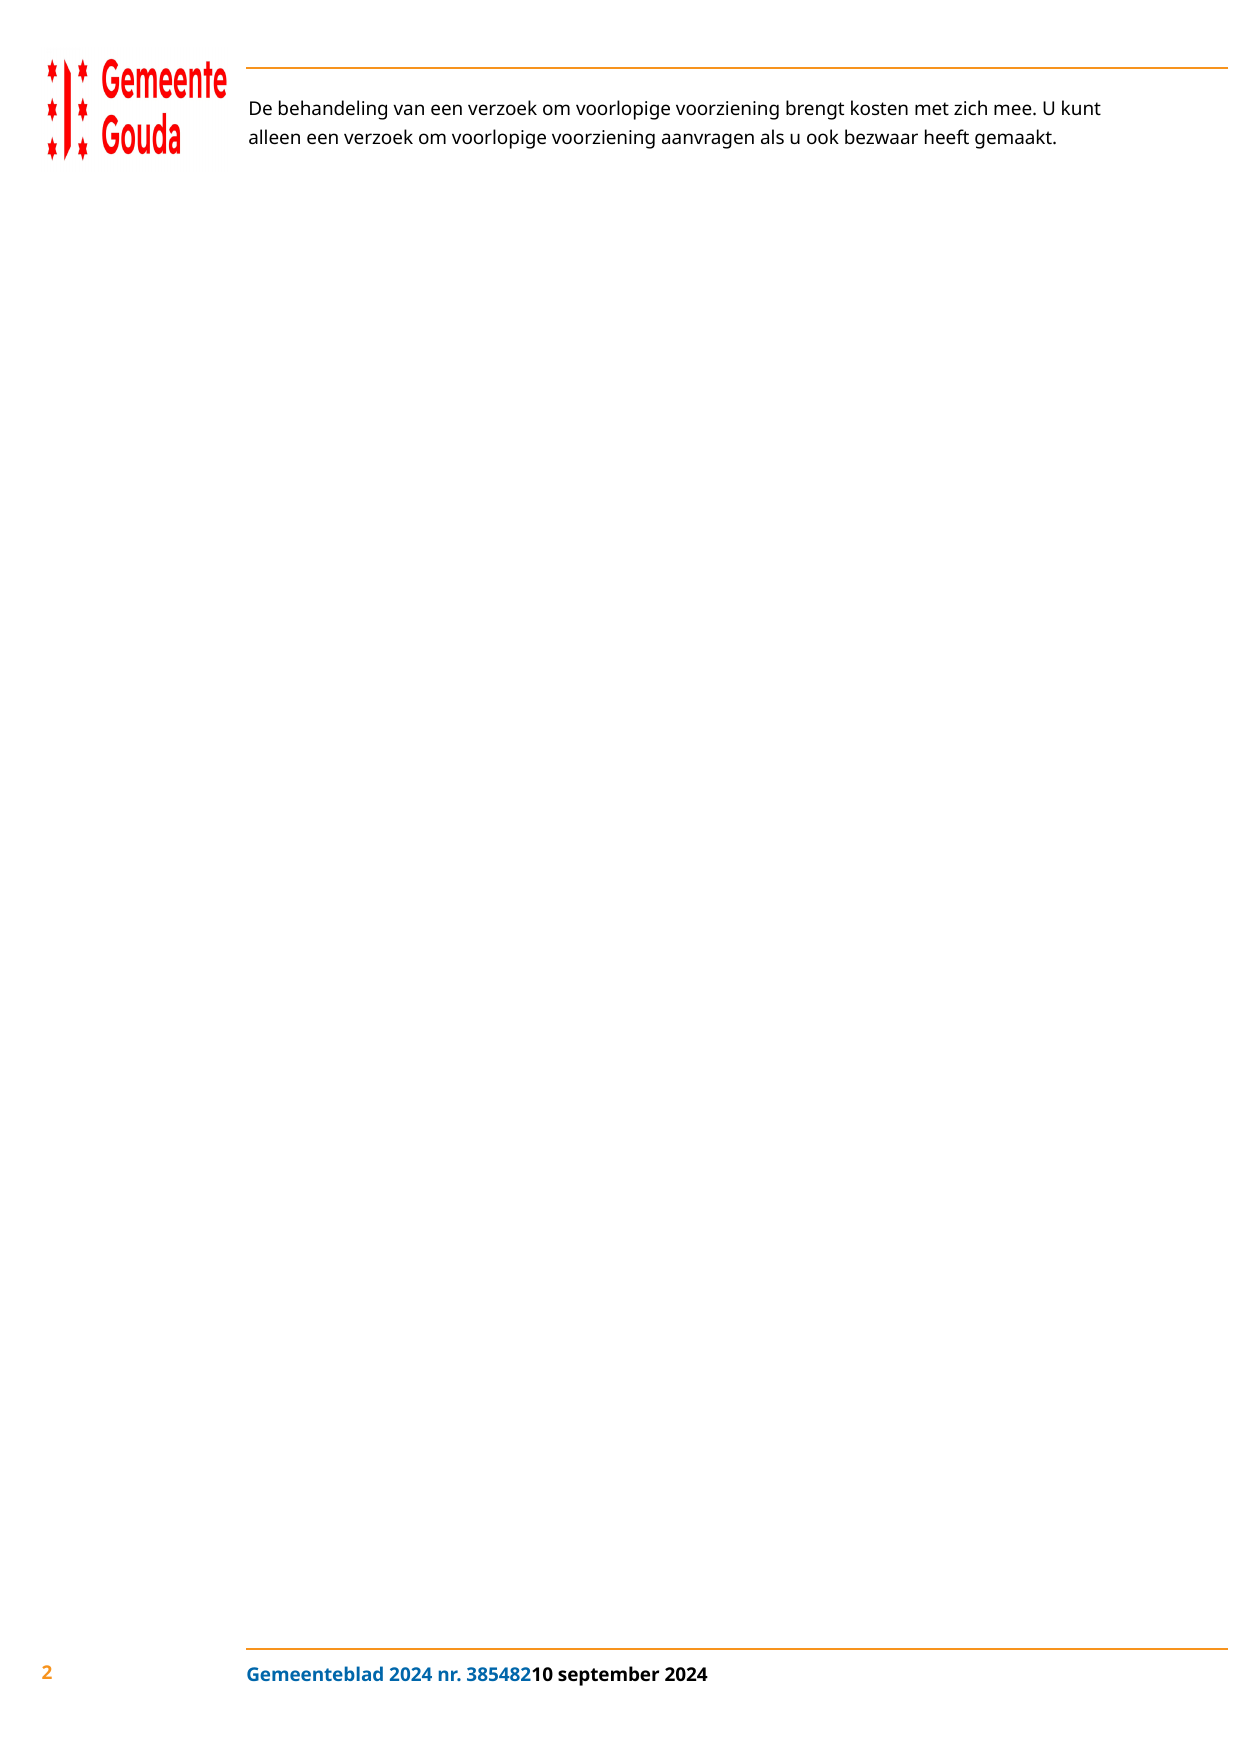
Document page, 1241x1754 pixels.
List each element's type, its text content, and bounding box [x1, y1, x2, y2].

picture [41, 47, 231, 172]
text De behandeling van een verzoek om voorlopige voorziening brengt kosten met zich mee. U kunt alleen een verzoek om voorlopige voorziening aanvragen als u ook bezwaar heeft gemaakt. [248, 95, 1152, 150]
